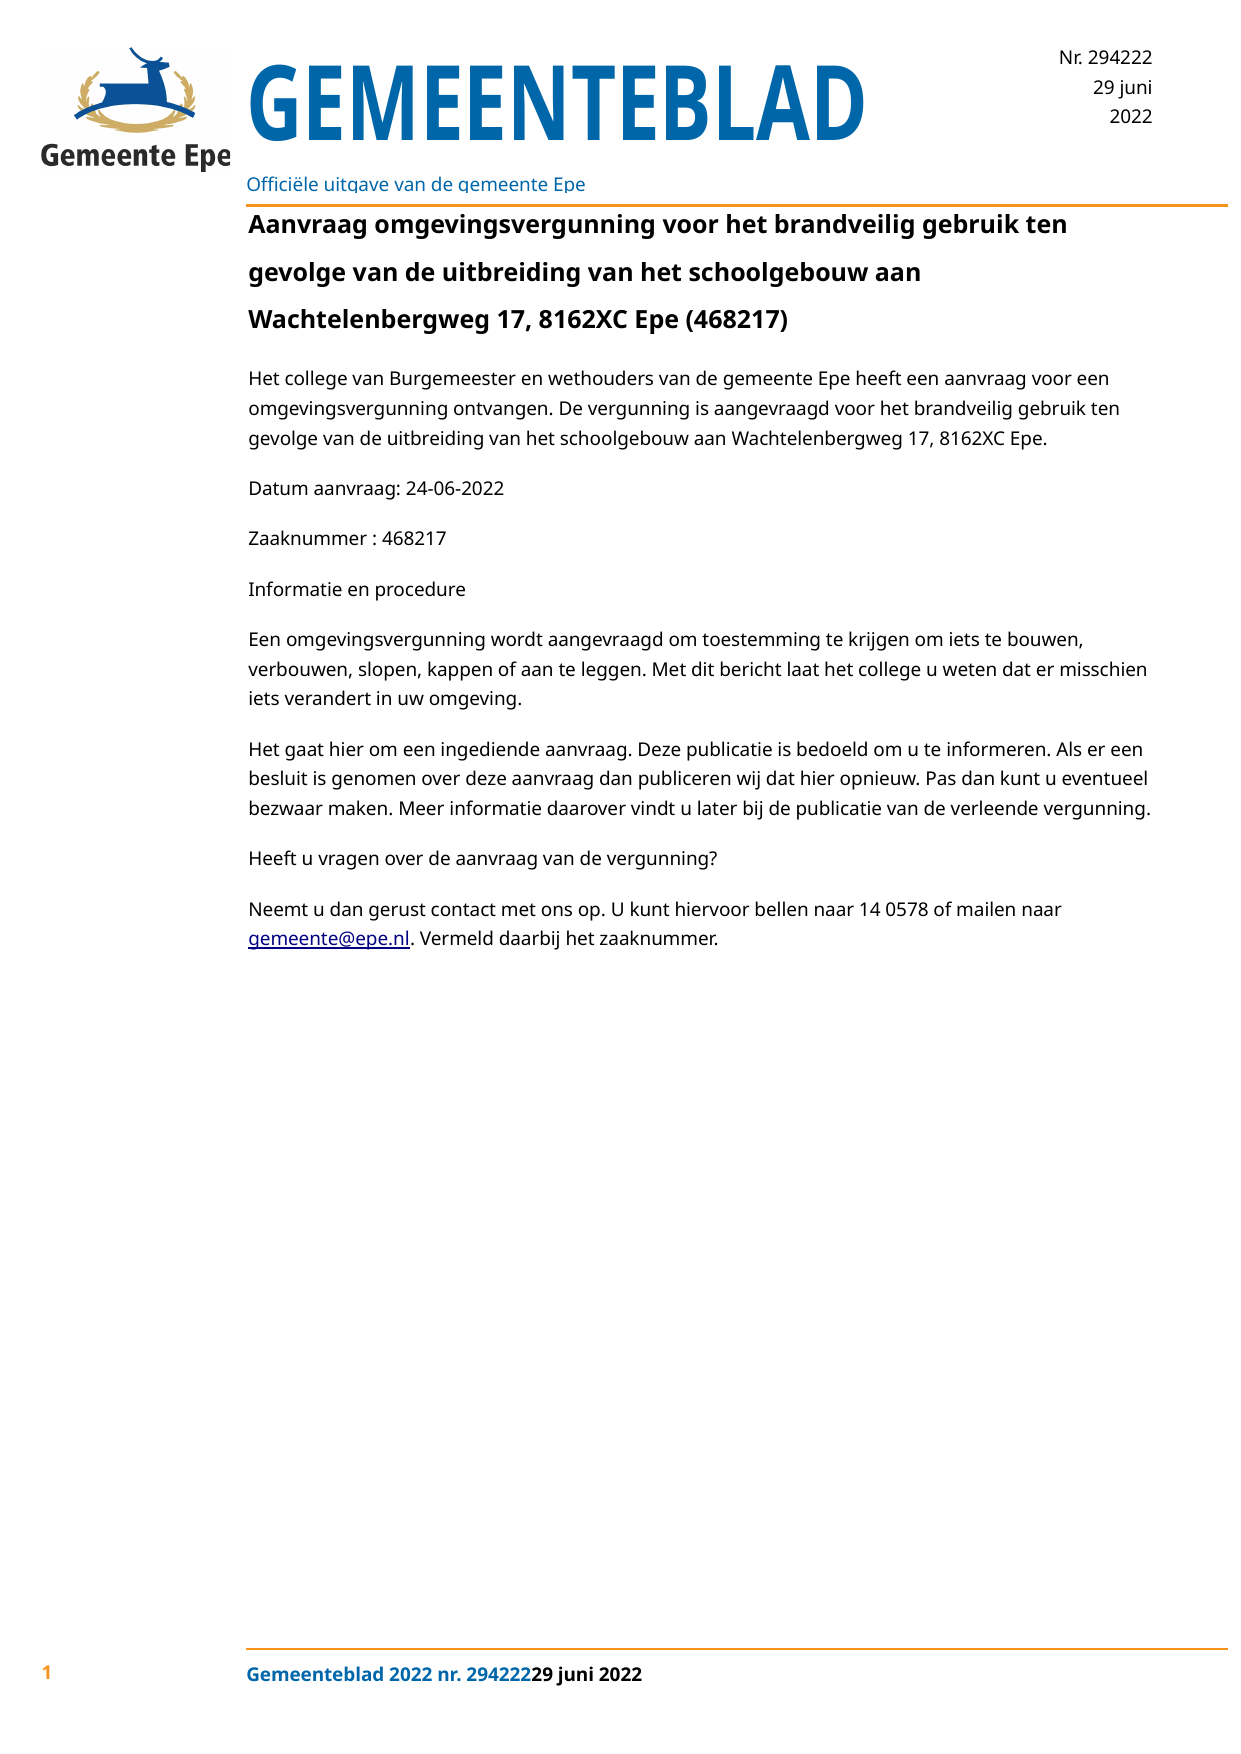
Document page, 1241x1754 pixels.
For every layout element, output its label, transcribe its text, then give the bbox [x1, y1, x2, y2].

text Neemt u dan gerust contact met ons op. U kunt hiervoor bellen naar 14 0578 of mailen naar gemeente@epe.nl. Vermeld daarbij het zaaknummer. [248, 896, 1152, 951]
text Aanvraag omgevingsvergunning voor het brandveilig gebruik ten gevolge van de uitbreiding van het schoolgebouw aan Wachtelenbergweg 17, 8162XC Epe (468217) [248, 207, 1152, 336]
text Informatie en procedure [248, 576, 1152, 602]
picture [41, 47, 231, 172]
text Heeft u vragen over de aanvraag van de vergunning? [248, 846, 1152, 871]
text Het college van Burgemeester en wethouders van de gemeente Epe heeft een aanvraag voor een omgevingsvergunning ontvangen. De vergunning is aangevraagd voor het brandveilig gebruik ten gevolge van de uitbreiding van het schoolgebouw aan Wachtelenbergweg 17, 8162XC Epe. [248, 366, 1152, 450]
text Datum aanvraag: 24-06-2022 [248, 475, 1152, 501]
text Zaaknummer : 468217 [248, 526, 1152, 551]
text Het gaat hier om een ingediende aanvraag. Deze publicatie is bedoeld om u te informeren. Als er een besluit is genomen over deze aanvraag dan publiceren wij dat hier opnieuw. Pas dan kunt u eventueel bezwaar maken. Meer informatie daarover vindt u later bij de publicatie van de verleende vergunning. [248, 736, 1152, 821]
text Een omgevingsvergunning wordt aangevraagd om toestemming te krijgen om iets te bouwen, verbouwen, slopen, kappen of aan te leggen. Met dit bericht laat het college u weten dat er misschien iets verandert in uw omgeving. [248, 626, 1152, 711]
